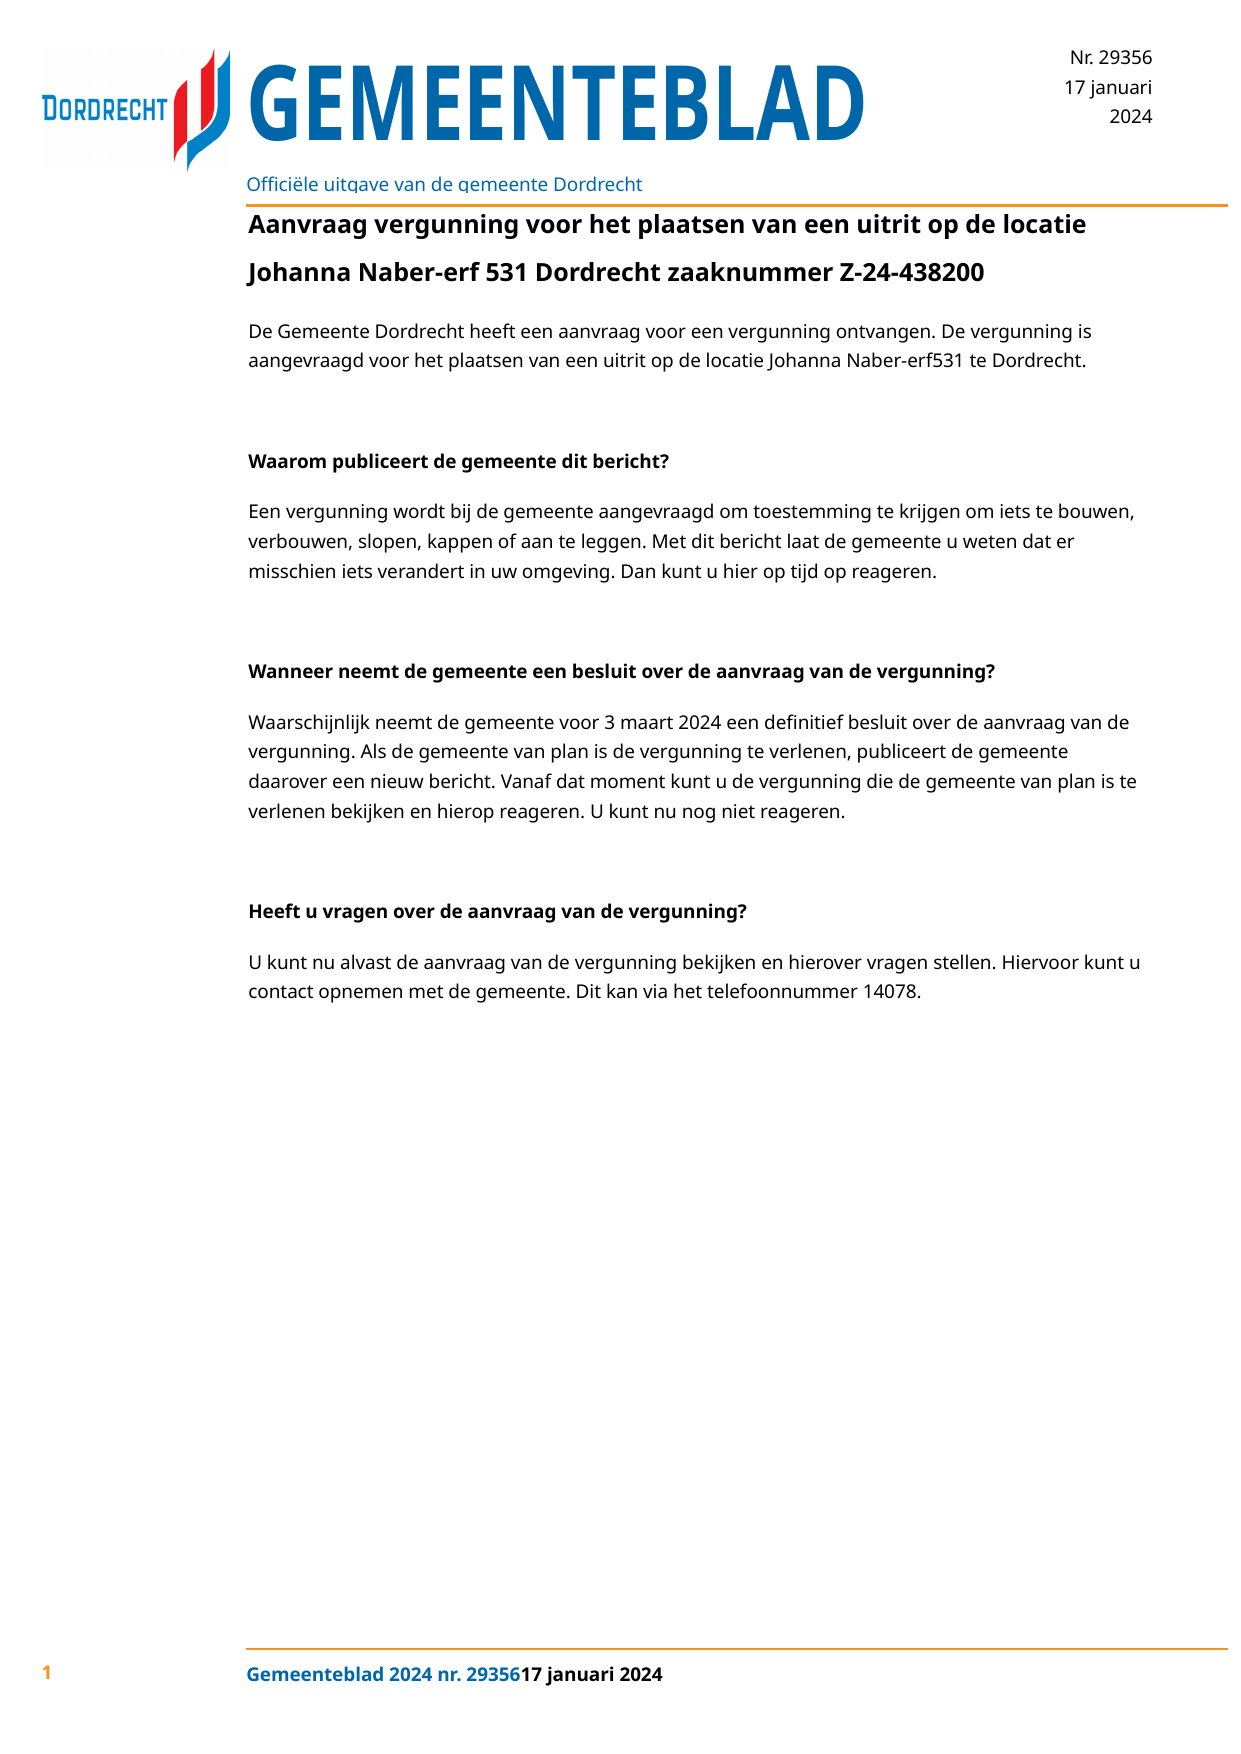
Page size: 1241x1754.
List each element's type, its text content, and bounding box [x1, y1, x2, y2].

text Heeft u vragen over de aanvraag van de vergunning? [248, 899, 1152, 924]
text Aanvraag vergunning voor het plaatsen van een uitrit op de locatie Johanna Naber-erf 531 Dordrecht zaaknummer Z-24-438200 [248, 207, 1152, 288]
text Wanneer neemt de gemeente een besluit over de aanvraag van de vergunning? [248, 659, 1152, 684]
text Waarschijnlijk neemt de gemeente voor 3 maart 2024 een definitief besluit over de aanvraag van de vergunning. Als de gemeente van plan is de vergunning te verlenen, publiceert de gemeente daarover een nieuw bericht. Vanaf dat moment kunt u de vergunning die de gemeente van plan is te verlenen bekijken en hierop reageren. U kunt nu nog niet reageren. [248, 709, 1152, 824]
text Waarom publiceert de gemeente dit bericht? [248, 448, 1152, 474]
text De Gemeente Dordrecht heeft een aanvraag voor een vergunning ontvangen. De vergunning is aangevraagd voor het plaatsen van een uitrit op de locatie Johanna Naber-erf531 te Dordrecht. [248, 318, 1152, 373]
text U kunt nu alvast de aanvraag van de vergunning bekijken en hierover vragen stellen. Hiervoor kunt u contact opnemen met de gemeente. Dit kan via het telefoonnummer 14078. [248, 949, 1152, 1004]
text Een vergunning wordt bij de gemeente aangevraagd om toestemming te krijgen om iets te bouwen, verbouwen, slopen, kappen of aan te leggen. Met dit bericht laat de gemeente u weten dat er misschien iets verandert in uw omgeving. Dan kunt u hier op tijd op reageren. [248, 499, 1152, 584]
picture [41, 47, 231, 172]
